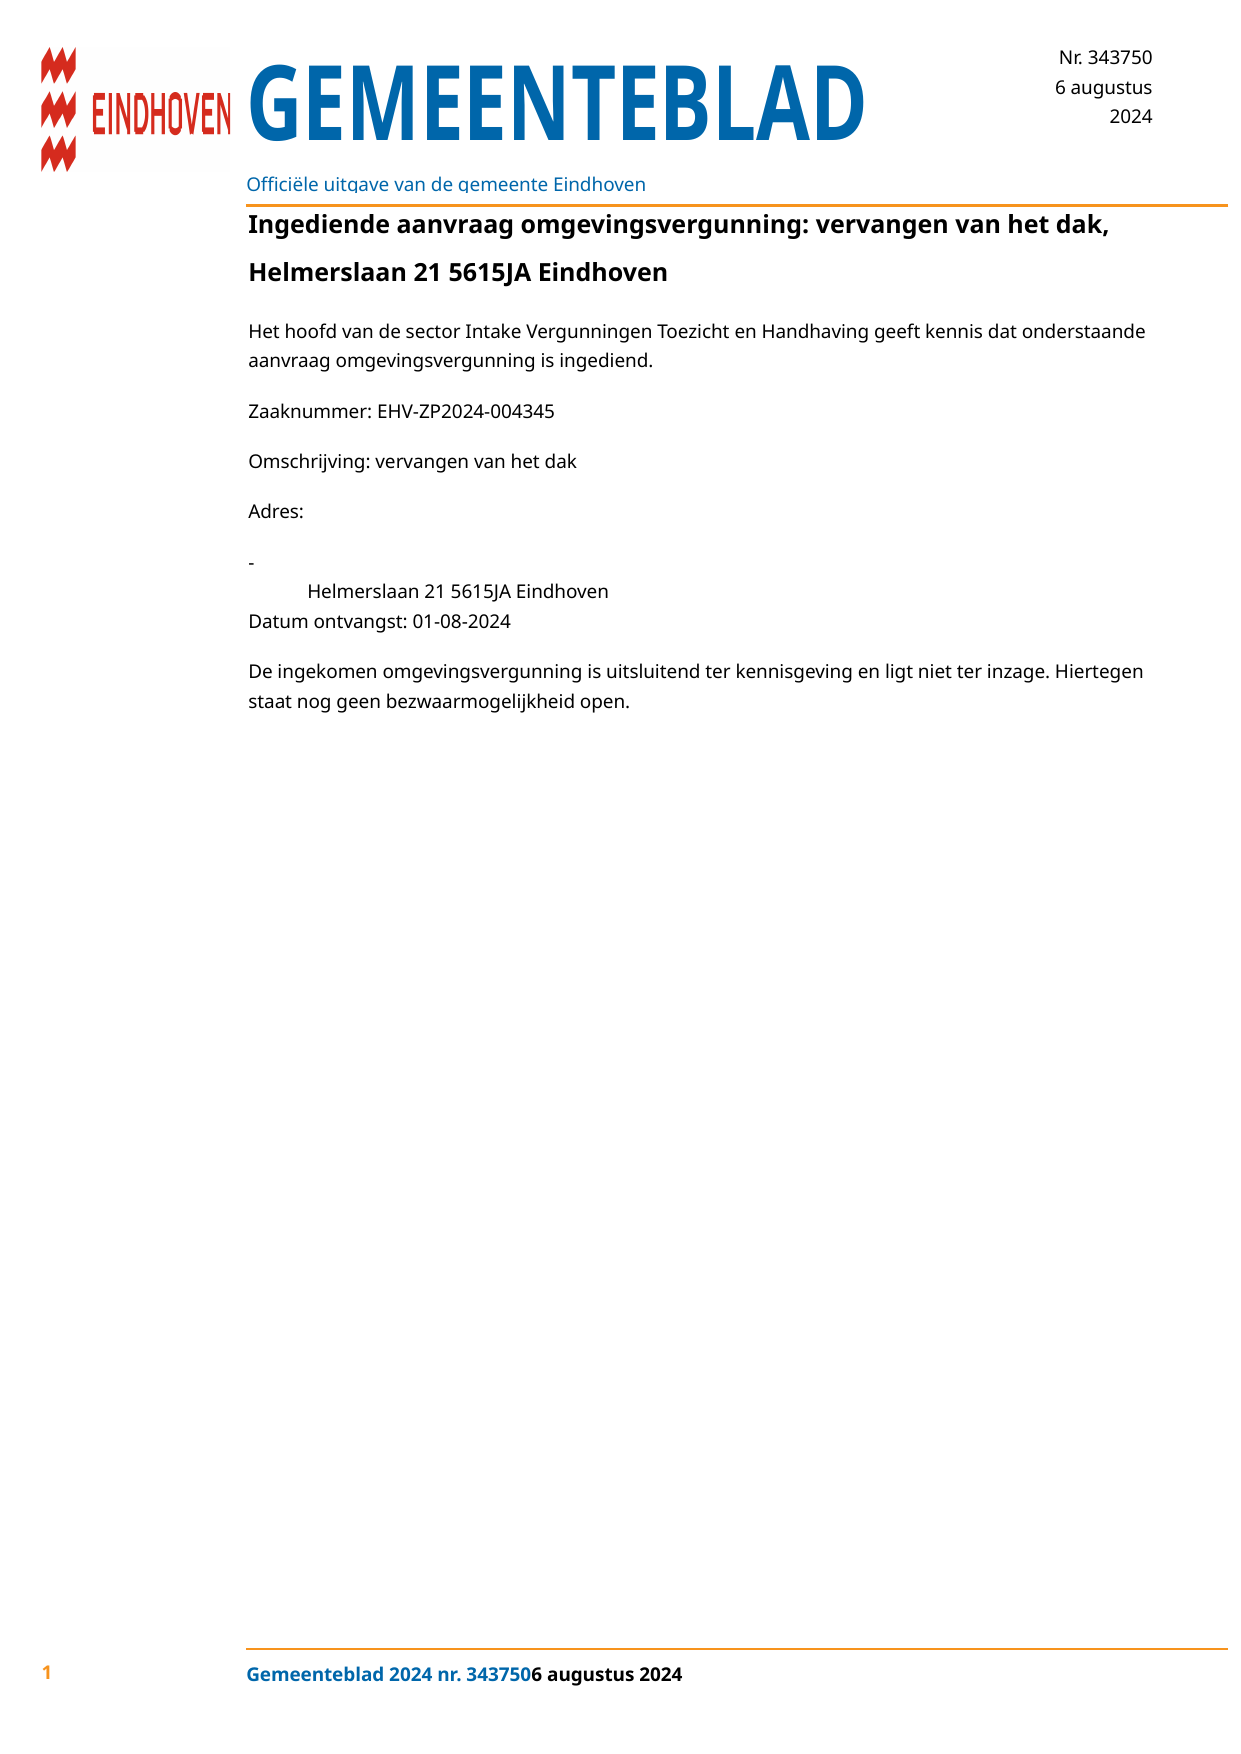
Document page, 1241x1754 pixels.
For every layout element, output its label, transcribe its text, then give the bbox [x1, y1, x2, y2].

text Datum ontvangst: 01-08-2024 [248, 608, 1152, 634]
list Helmerslaan 21 5615JA Eindhoven [248, 579, 1152, 604]
text De ingekomen omgevingsvergunning is uitsluitend ter kennisgeving en ligt niet ter inzage. Hiertegen staat nog geen bezwaarmogelijkheid open. [248, 659, 1152, 714]
text Het hoofd van de sector Intake Vergunningen Toezicht en Handhaving geeft kennis dat onderstaande aanvraag omgevingsvergunning is ingediend. [248, 318, 1152, 373]
text Ingediende aanvraag omgevingsvergunning: vervangen van het dak, Helmerslaan 21 5615JA Eindhoven [248, 207, 1152, 288]
picture [41, 47, 231, 172]
text Adres: [248, 499, 1152, 524]
text Omschrijving: vervangen van het dak [248, 448, 1152, 474]
text Zaaknummer: EHV-ZP2024-004345 [248, 398, 1152, 424]
